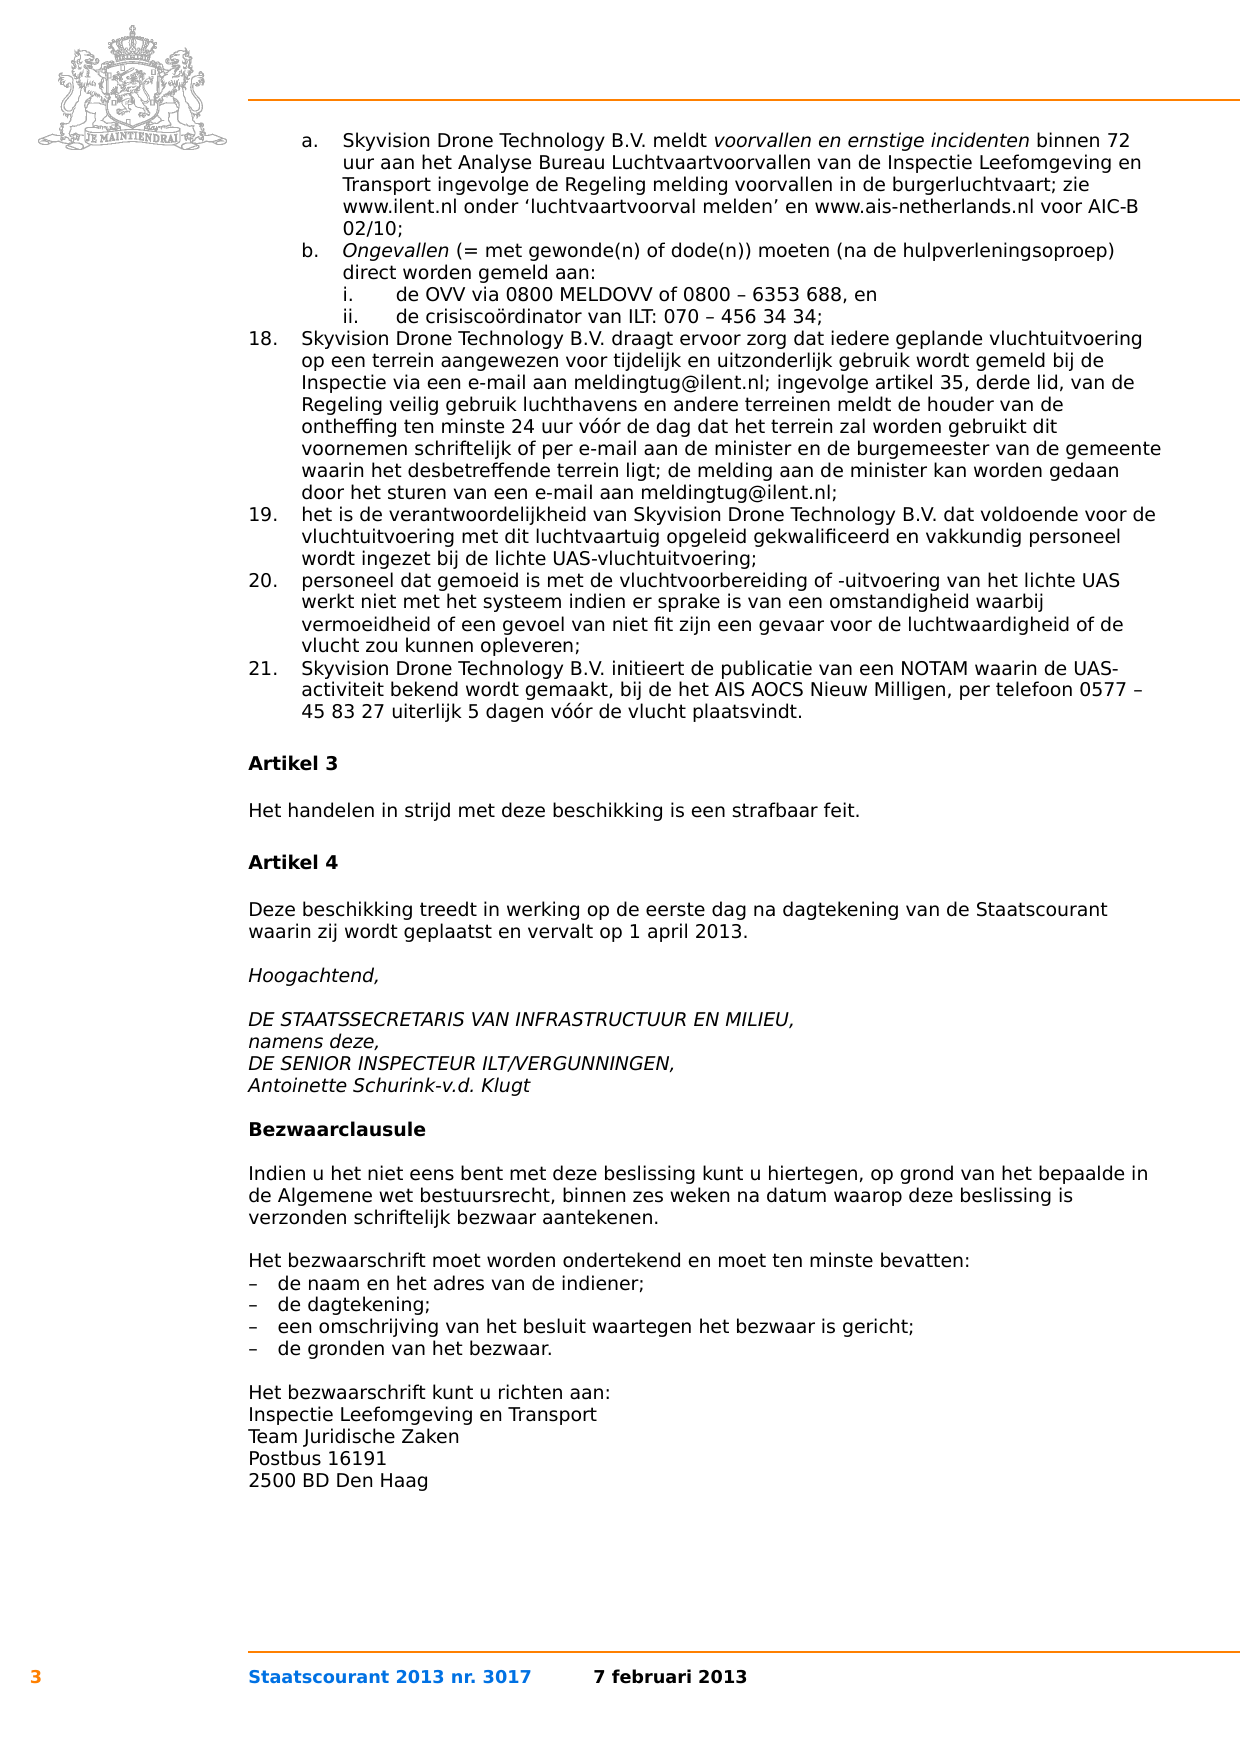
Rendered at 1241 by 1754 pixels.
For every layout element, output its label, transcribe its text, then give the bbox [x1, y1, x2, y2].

text a. Skyvision Drone Technology B.V. meldt voorvallen en ernstige incidenten binnen 72 uur aan het Analyse Bureau Luchtvaartvoorvallen van de Inspectie Leefomgeving en Transport ingevolge de Regeling melding voorvallen in de burgerluchtvaart; zie www.ilent.nl onder ‘luchtvaartvoorval melden’ en www.ais-netherlands.nl voor AIC-B 02/10; [301, 130, 1163, 240]
text – de naam en het adres van de indiener; [248, 1272, 1163, 1294]
text – de gronden van het bezwaar. [248, 1338, 1163, 1360]
text 2500 BD Den Haag [248, 1470, 1163, 1492]
text Deze beschikking treedt in werking op de eerste dag na dagtekening van de Staatscourant waarin zij wordt geplaatst en vervalt op 1 april 2013. [248, 899, 1163, 943]
picture [38, 25, 227, 150]
text Het bezwaarschrift moet worden ondertekend en moet ten minste bevatten: [248, 1250, 1163, 1272]
text 20. personeel dat gemoeid is met de vluchtvoorbereiding of -uitvoering van het lichte UAS werkt niet met het systeem indien er sprake is van een omstandigheid waarbij vermoeidheid of een gevoel van niet fit zijn een gevaar voor de luchtwaardigheid of de vlucht zou kunnen opleveren; [248, 569, 1163, 657]
text 18. Skyvision Drone Technology B.V. draagt ervoor zorg dat iedere geplande vluchtuitvoering op een terrein aangewezen voor tijdelijk en uitzonderlijk gebruik wordt gemeld bij de Inspectie via een e-mail aan meldingtug@ilent.nl; ingevolge artikel 35, derde lid, van de Regeling veilig gebruik luchthavens en andere terreinen meldt de houder van de ontheffing ten minste 24 uur vóór de dag dat het terrein zal worden gebruikt dit voornemen schriftelijk of per e-mail aan de minister en de burgemeester van de gemeente waarin het desbetreffende terrein ligt; de melding aan de minister kan worden gedaan door het sturen van een e-mail aan meldingtug@ilent.nl; [248, 328, 1163, 503]
text Team Juridische Zaken [248, 1426, 1163, 1448]
text 21. Skyvision Drone Technology B.V. initieert de publicatie van een NOTAM waarin de UAS-activiteit bekend wordt gemaakt, bij de het AIS AOCS Nieuw Milligen, per telefoon 0577 – 45 83 27 uiterlijk 5 dagen vóór de vlucht plaatsvindt. [248, 657, 1163, 723]
subtitle Artikel 4 [248, 852, 1163, 874]
text Indien u het niet eens bent met deze beslissing kunt u hiertegen, op grond van het bepaalde in de Algemene wet bestuursrecht, binnen zes weken na datum waarop deze beslissing is verzonden schriftelijk bezwaar aantekenen. [248, 1163, 1163, 1228]
text b. Ongevallen (= met gewonde(n) of dode(n)) moeten (na de hulpverleningsoproep) direct worden gemeld aan: [301, 240, 1163, 284]
text Postbus 16191 [248, 1448, 1163, 1470]
subtitle Artikel 3 [248, 753, 1163, 775]
text Bezwaarclausule [248, 1119, 1163, 1141]
text – een omschrijving van het besluit waartegen het bezwaar is gericht; [248, 1316, 1163, 1338]
text DE STAATSSECRETARIS VAN INFRASTRUCTUUR EN MILIEU, namens deze, DE SENIOR INSPECTEUR ILT/VERGUNNINGEN, Antoinette Schurink-v.d. Klugt [248, 1009, 1163, 1097]
text Het handelen in strijd met deze beschikking is een strafbaar feit. [248, 800, 1163, 822]
text i. de OVV via 0800 MELDOVV of 0800 – 6353 688, en [342, 284, 1163, 306]
text – de dagtekening; [248, 1294, 1163, 1316]
text 19. het is de verantwoordelijkheid van Skyvision Drone Technology B.V. dat voldoende voor de vluchtuitvoering met dit luchtvaartuig opgeleid gekwalificeerd en vakkundig personeel wordt ingezet bij de lichte UAS-vluchtuitvoering; [248, 503, 1163, 569]
text Inspectie Leefomgeving en Transport [248, 1404, 1163, 1426]
text Hoogachtend, [248, 965, 1163, 987]
text ii. de crisiscoördinator van ILT: 070 – 456 34 34; [342, 306, 1163, 328]
text Het bezwaarschrift kunt u richten aan: [248, 1382, 1163, 1404]
